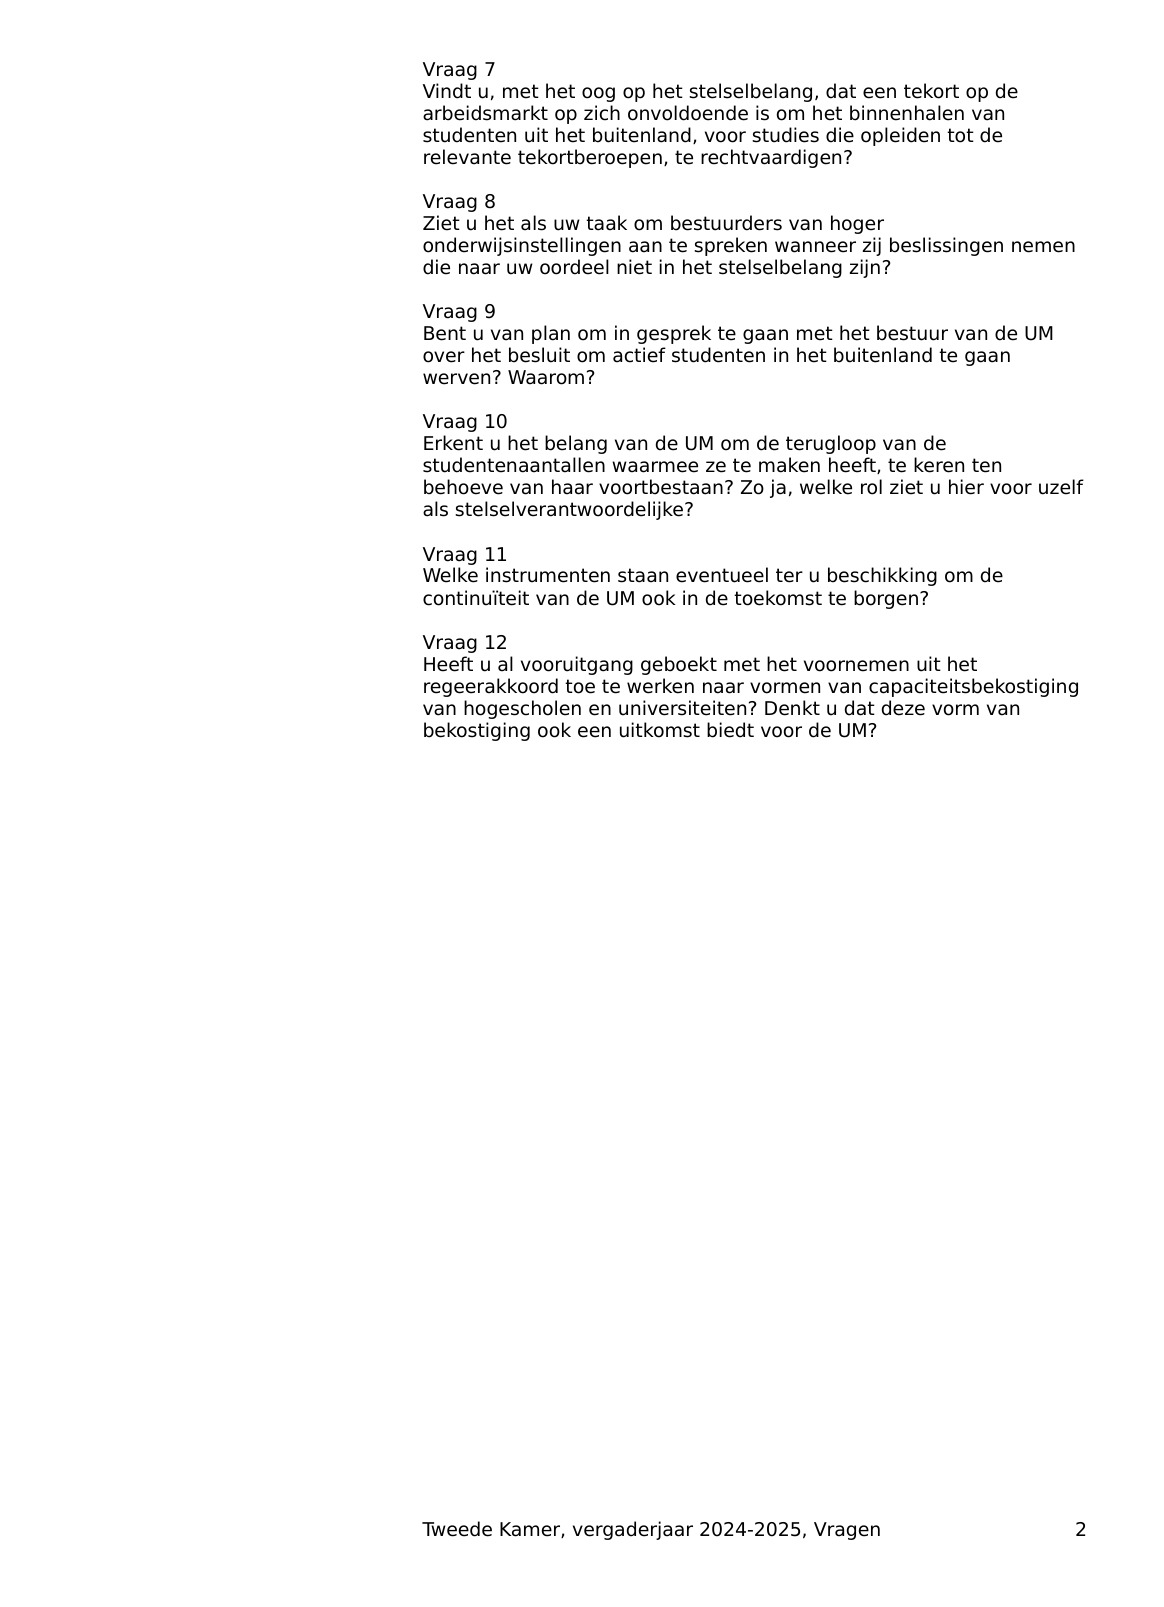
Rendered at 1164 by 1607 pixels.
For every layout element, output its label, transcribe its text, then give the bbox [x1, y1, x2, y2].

text Vraag 9 [422, 301, 1087, 323]
text Welke instrumenten staan eventueel ter u beschikking om de continuïteit van de UM ook in de toekomst te borgen? [422, 565, 1087, 609]
text Vraag 8 [422, 191, 1087, 213]
text Heeft u al vooruitgang geboekt met het voornemen uit het regeerakkoord toe te werken naar vormen van capaciteitsbekostiging van hogescholen en universiteiten? Denkt u dat deze vorm van bekostiging ook een uitkomst biedt voor de UM? [422, 653, 1087, 741]
text Vraag 10 [422, 411, 1087, 433]
text Vraag 12 [422, 632, 1087, 653]
text Vindt u, met het oog op het stelselbelang, dat een tekort op de arbeidsmarkt op zich onvoldoende is om het binnenhalen van studenten uit het buitenland, voor studies die opleiden tot de relevante tekortberoepen, te rechtvaardigen? [422, 81, 1087, 169]
text Vraag 7 [422, 59, 1087, 81]
text Vraag 11 [422, 543, 1087, 565]
text Bent u van plan om in gesprek te gaan met het bestuur van de UM over het besluit om actief studenten in het buitenland te gaan werven? Waarom? [422, 323, 1087, 389]
text Ziet u het als uw taak om bestuurders van hoger onderwijsinstellingen aan te spreken wanneer zij beslissingen nemen die naar uw oordeel niet in het stelselbelang zijn? [422, 213, 1087, 279]
text Erkent u het belang van de UM om de terugloop van de studentenaantallen waarmee ze te maken heeft, te keren ten behoeve van haar voortbestaan? Zo ja, welke rol ziet u hier voor uzelf als stelselverantwoordelijke? [422, 433, 1087, 521]
